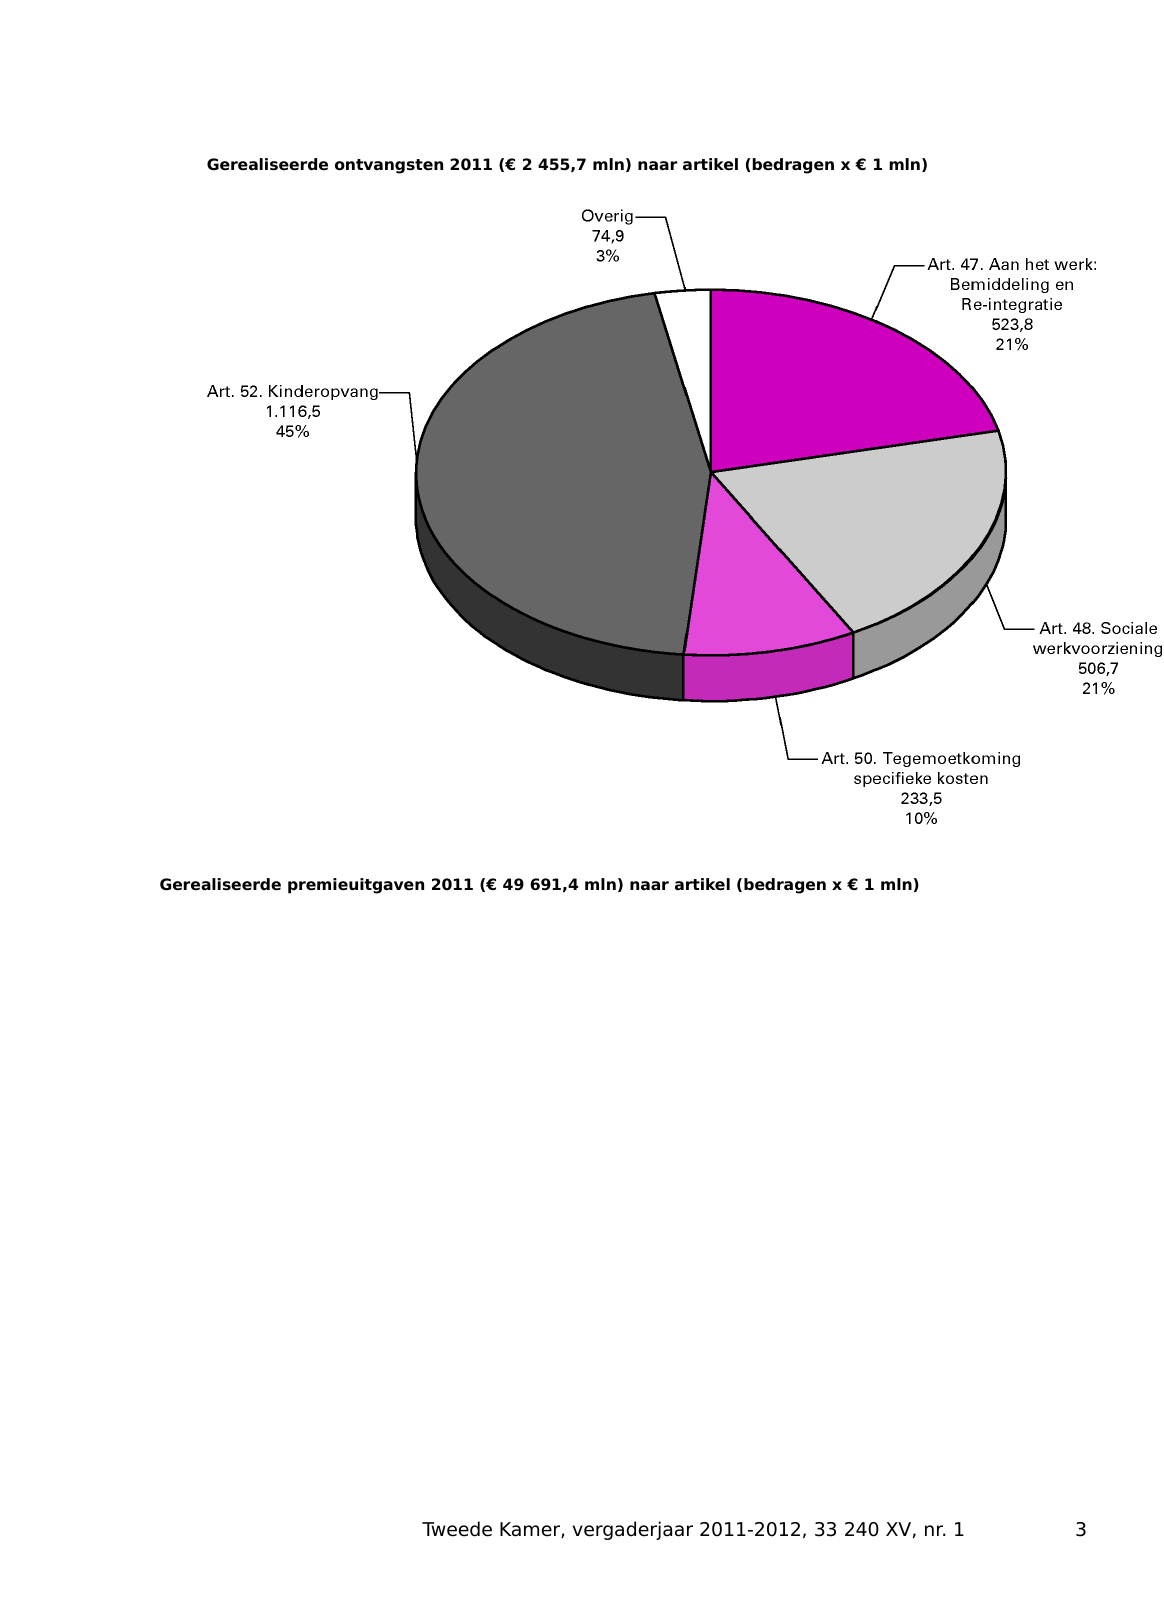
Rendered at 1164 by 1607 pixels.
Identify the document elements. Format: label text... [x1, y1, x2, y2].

picture [206, 207, 1164, 828]
text Gerealiseerde ontvangsten 2011 (€ 2 455,7 mln) naar artikel (bedragen x € 1 mln) [207, 156, 1163, 174]
text Gerealiseerde premieuitgaven 2011 (€ 49 691,4 mln) naar artikel (bedragen x € 1 mln) [159, 876, 1163, 894]
